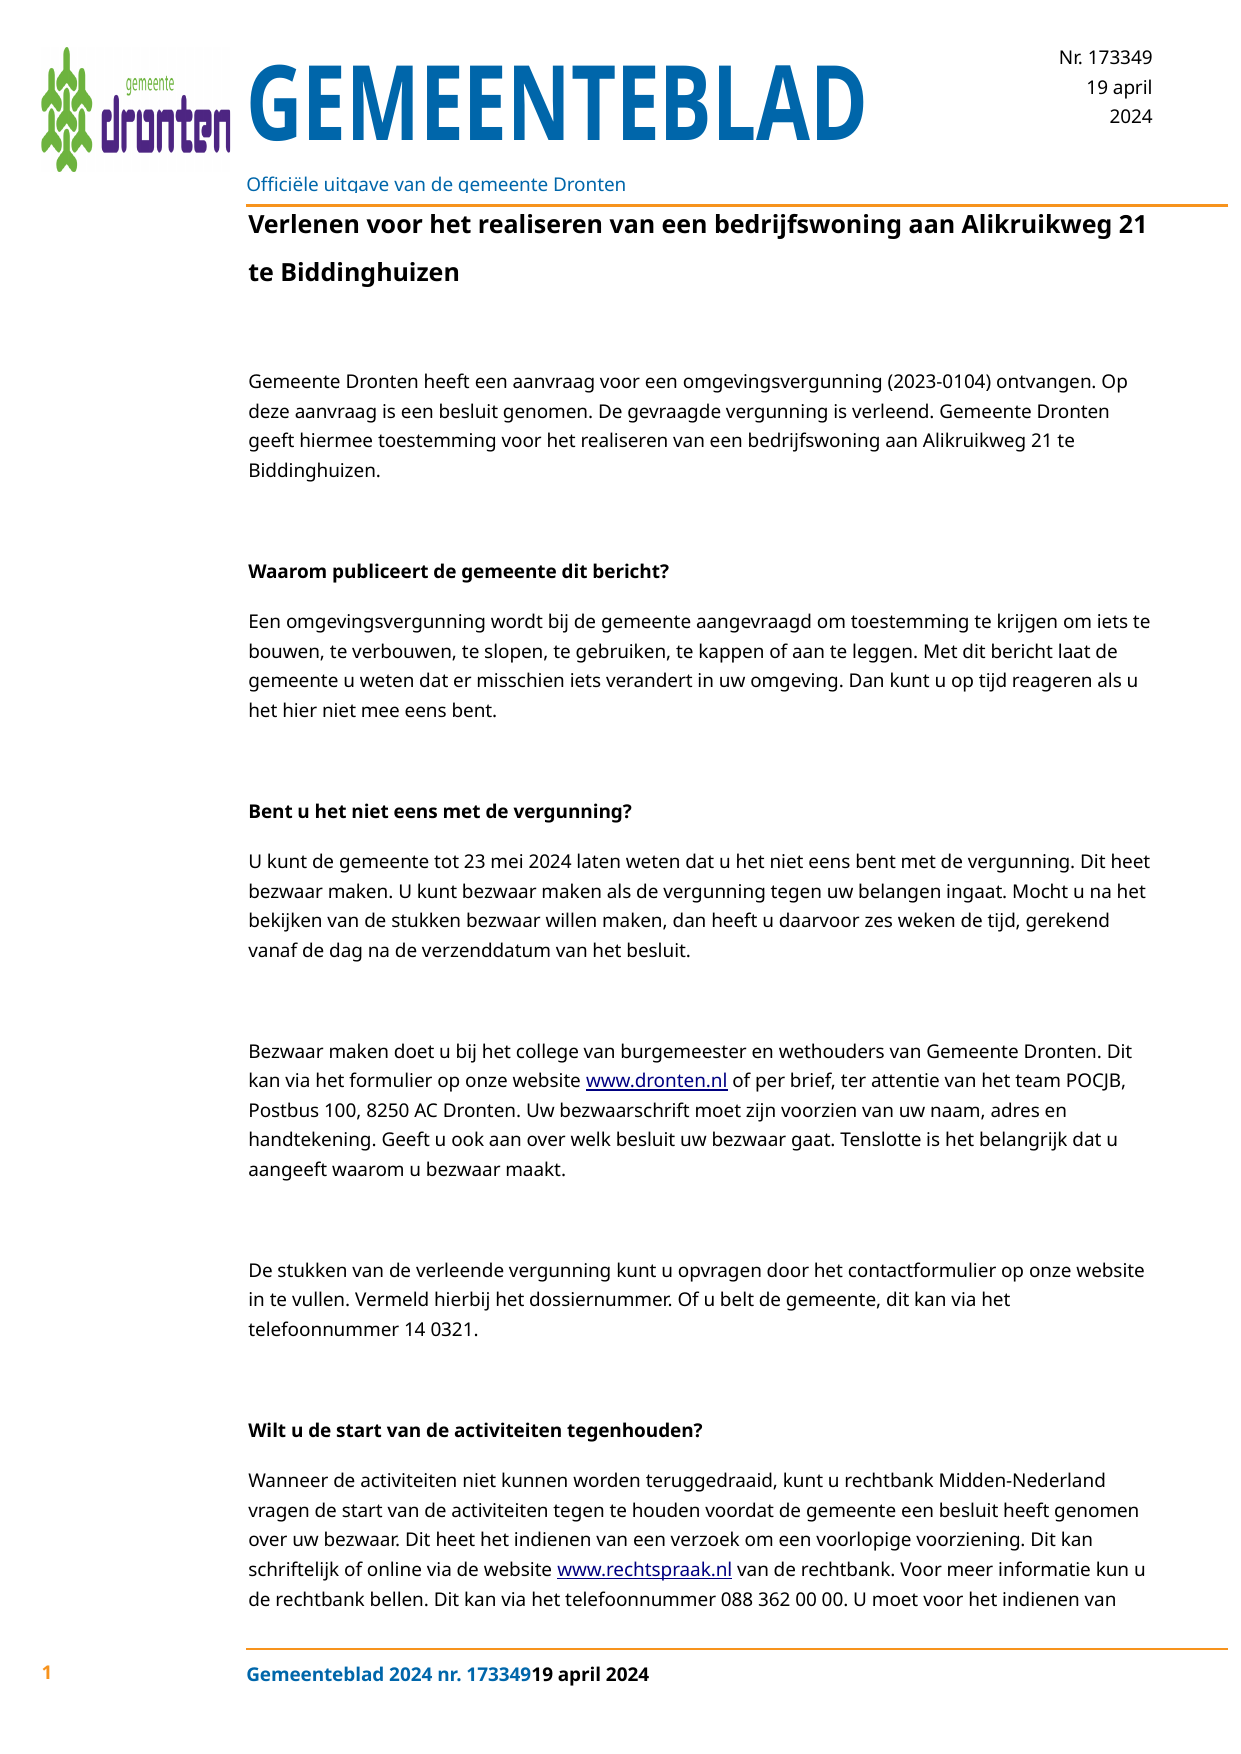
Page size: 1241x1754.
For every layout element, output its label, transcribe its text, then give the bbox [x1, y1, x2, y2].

text Wanneer de activiteiten niet kunnen worden teruggedraaid, kunt u rechtbank Midden-Nederland vragen de start van de activiteiten tegen te houden voordat de gemeente een besluit heeft genomen over uw bezwaar. Dit heet het indienen van een verzoek om een voorlopige voorziening. Dit kan schriftelijk of online via de website www.rechtspraak.nl van de rechtbank. Voor meer informatie kun u de rechtbank bellen. Dit kan via het telefoonnummer 088 362 00 00. U moet voor het indienen van [248, 1467, 1152, 1612]
text Verlenen voor het realiseren van een bedrijfswoning aan Alikruikweg 21 te Biddinghuizen [248, 207, 1152, 288]
text Een omgevingsvergunning wordt bij de gemeente aangevraagd om toestemming te krijgen om iets te bouwen, te verbouwen, te slopen, te gebruiken, te kappen of aan te leggen. Met dit bericht laat de gemeente u weten dat er misschien iets verandert in uw omgeving. Dan kunt u op tijd reageren als u het hier niet mee eens bent. [248, 608, 1152, 723]
text Waarom publiceert de gemeente dit bericht? [248, 558, 1152, 584]
picture [41, 47, 231, 172]
text Wilt u de start van de activiteiten tegenhouden? [248, 1417, 1152, 1443]
text Bent u het niet eens met de vergunning? [248, 798, 1152, 824]
text U kunt de gemeente tot 23 mei 2024 laten weten dat u het niet eens bent met de vergunning. Dit heet bezwaar maken. U kunt bezwaar maken als de vergunning tegen uw belangen ingaat. Mocht u na het bekijken van de stukken bezwaar willen maken, dan heeft u daarvoor zes weken de tijd, gerekend vanaf de dag na de verzenddatum van het besluit. [248, 848, 1152, 963]
text De stukken van de verleende vergunning kunt u opvragen door het contactformulier op onze website in te vullen. Vermeld hierbij het dossiernummer. Of u belt de gemeente, dit kan via het telefoonnummer 14 0321. [248, 1257, 1152, 1342]
text Bezwaar maken doet u bij het college van burgemeester en wethouders van Gemeente Dronten. Dit kan via het formulier op onze website www.dronten.nl of per brief, ter attentie van het team POCJB, Postbus 100, 8250 AC Dronten. Uw bezwaarschrift moet zijn voorzien van uw naam, adres en handtekening. Geeft u ook aan over welk besluit uw bezwaar gaat. Tenslotte is het belangrijk dat u aangeeft waarom u bezwaar maakt. [248, 1038, 1152, 1182]
text Gemeente Dronten heeft een aanvraag voor een omgevingsvergunning (2023-0104) ontvangen. Op deze aanvraag is een besluit genomen. De gevraagde vergunning is verleend. Gemeente Dronten geeft hiermee toestemming voor het realiseren van een bedrijfswoning aan Alikruikweg 21 te Biddinghuizen. [248, 368, 1152, 483]
